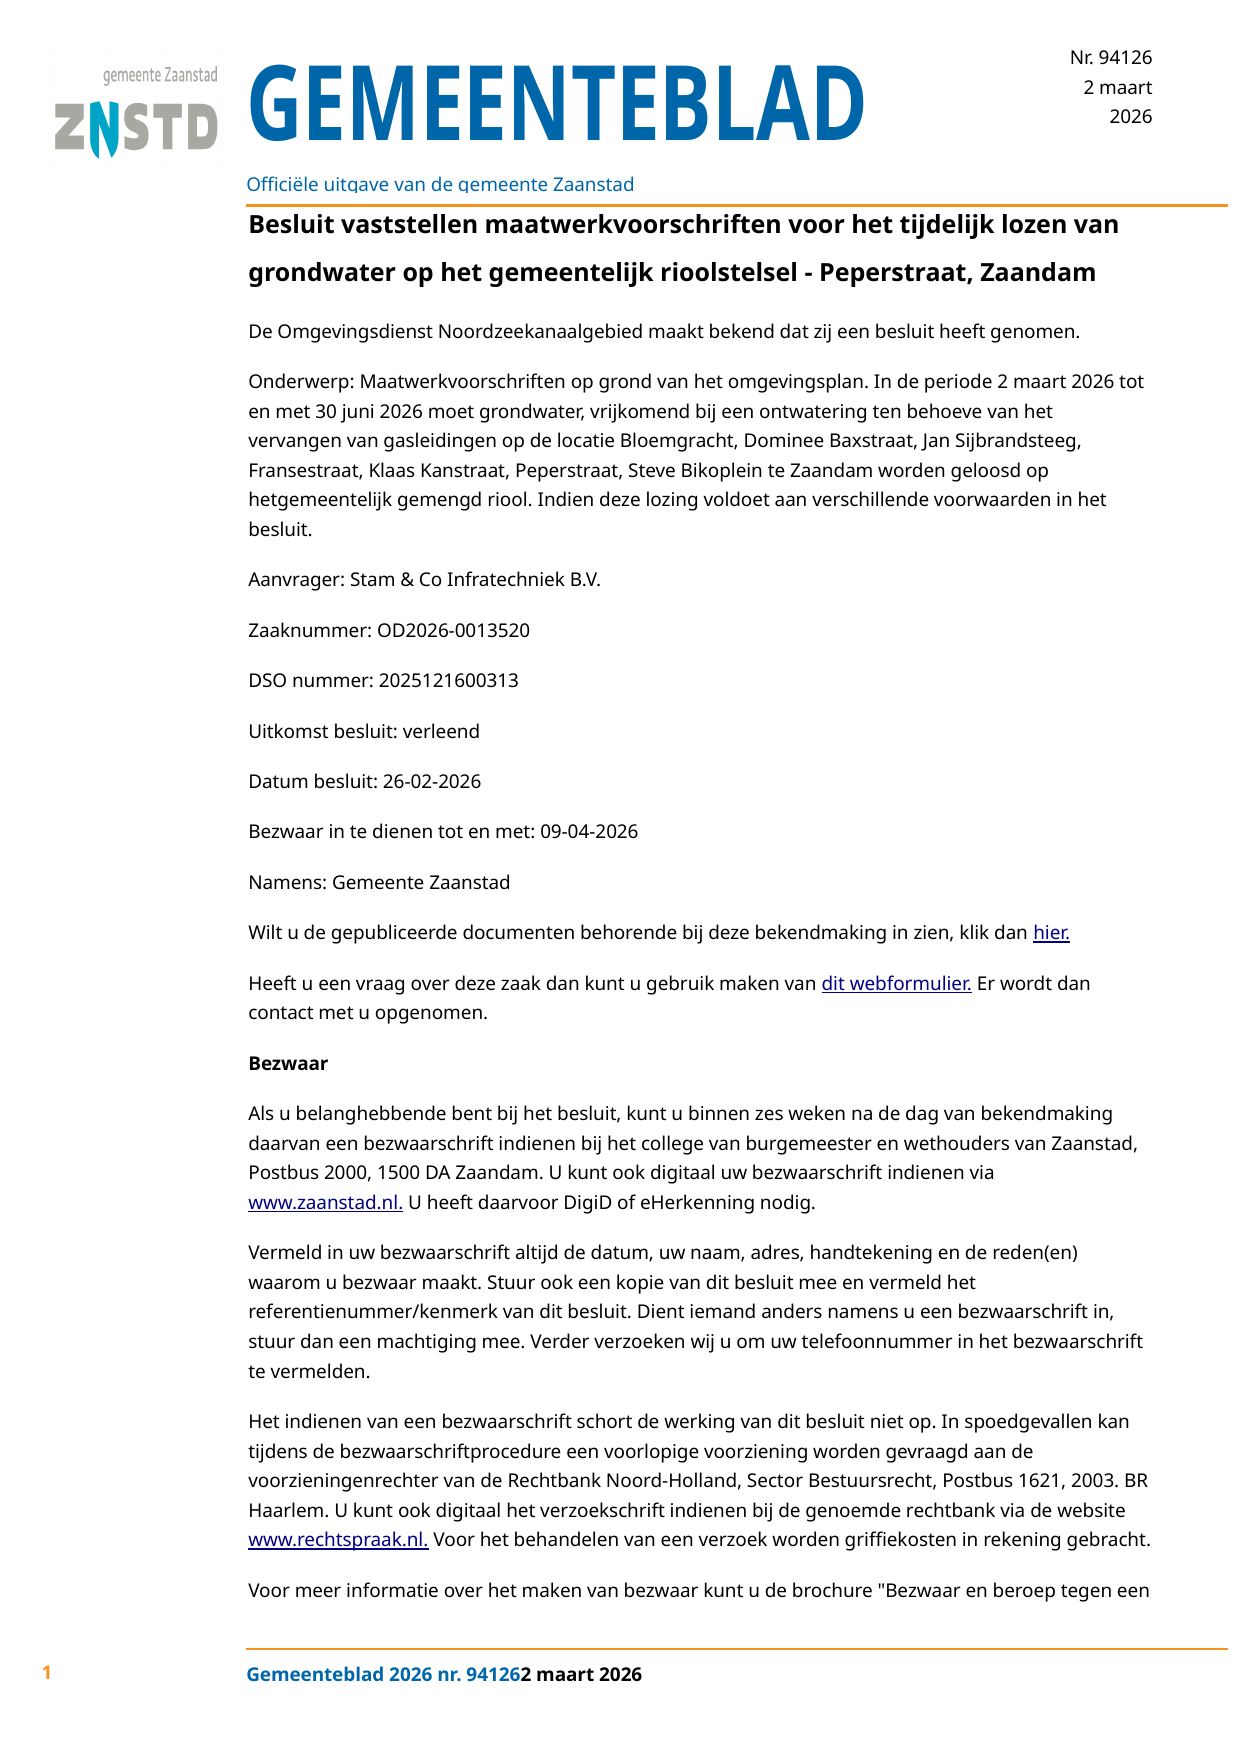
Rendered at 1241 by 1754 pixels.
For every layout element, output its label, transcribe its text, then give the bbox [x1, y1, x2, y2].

text Datum besluit: 26-02-2026 [248, 768, 1152, 794]
text Het indienen van een bezwaarschrift schort de werking van dit besluit niet op. In spoedgevallen kan tijdens de bezwaarschriftprocedure een voorlopige voorziening worden gevraagd aan de voorzieningenrechter van de Rechtbank Noord-Holland, Sector Bestuursrecht, Postbus 1621, 2003. BR Haarlem. U kunt ook digitaal het verzoekschrift indienen bij de genoemde rechtbank via de website www.rechtspraak.nl. Voor het behandelen van een verzoek worden griffiekosten in rekening gebracht. [248, 1408, 1152, 1552]
text Voor meer informatie over het maken van bezwaar kunt u de brochure "Bezwaar en beroep tegen een [248, 1577, 1152, 1603]
text Besluit vaststellen maatwerkvoorschriften voor het tijdelijk lozen van grondwater op het gemeentelijk rioolstelsel - Peperstraat, Zaandam [248, 207, 1152, 288]
text Onderwerp: Maatwerkvoorschriften op grond van het omgevingsplan. In de periode 2 maart 2026 tot en met 30 juni 2026 moet grondwater, vrijkomend bij een ontwatering ten behoeve van het vervangen van gasleidingen op de locatie Bloemgracht, Dominee Baxstraat, Jan Sijbrandsteeg, Fransestraat, Klaas Kanstraat, Peperstraat, Steve Bikoplein te Zaandam worden geloosd op hetgemeentelijk gemengd riool. Indien deze lozing voldoet aan verschillende voorwaarden in het besluit. [248, 368, 1152, 542]
text Heeft u een vraag over deze zaak dan kunt u gebruik maken van dit webformulier. Er wordt dan contact met u opgenomen. [248, 970, 1152, 1025]
picture [41, 47, 231, 172]
text Zaaknummer: OD2026-0013520 [248, 617, 1152, 643]
text Uitkomst besluit: verleend [248, 718, 1152, 744]
text DSO nummer: 2025121600313 [248, 667, 1152, 693]
text Vermeld in uw bezwaarschrift altijd de datum, uw naam, adres, handtekening en de reden(en) waarom u bezwaar maakt. Stuur ook een kopie van dit besluit mee en vermeld het referentienummer/kenmerk van dit besluit. Dient iemand anders namens u een bezwaarschrift in, stuur dan een machtiging mee. Verder verzoeken wij u om uw telefoonnummer in het bezwaarschrift te vermelden. [248, 1239, 1152, 1384]
text Als u belanghebbende bent bij het besluit, kunt u binnen zes weken na de dag van bekendmaking daarvan een bezwaarschrift indienen bij het college van burgemeester en wethouders van Zaanstad, Postbus 2000, 1500 DA Zaandam. U kunt ook digitaal uw bezwaarschrift indienen via www.zaanstad.nl. U heeft daarvoor DigiD of eHerkenning nodig. [248, 1100, 1152, 1215]
text Bezwaar [248, 1050, 1152, 1076]
text Aanvrager: Stam & Co Infratechniek B.V. [248, 567, 1152, 592]
text Wilt u de gepubliceerde documenten behorende bij deze bekendmaking in zien, klik dan hier. [248, 919, 1152, 945]
text Bezwaar in te dienen tot en met: 09-04-2026 [248, 819, 1152, 844]
text Namens: Gemeente Zaanstad [248, 869, 1152, 895]
text De Omgevingsdienst Noordzeekanaalgebied maakt bekend dat zij een besluit heeft genomen. [248, 318, 1152, 344]
